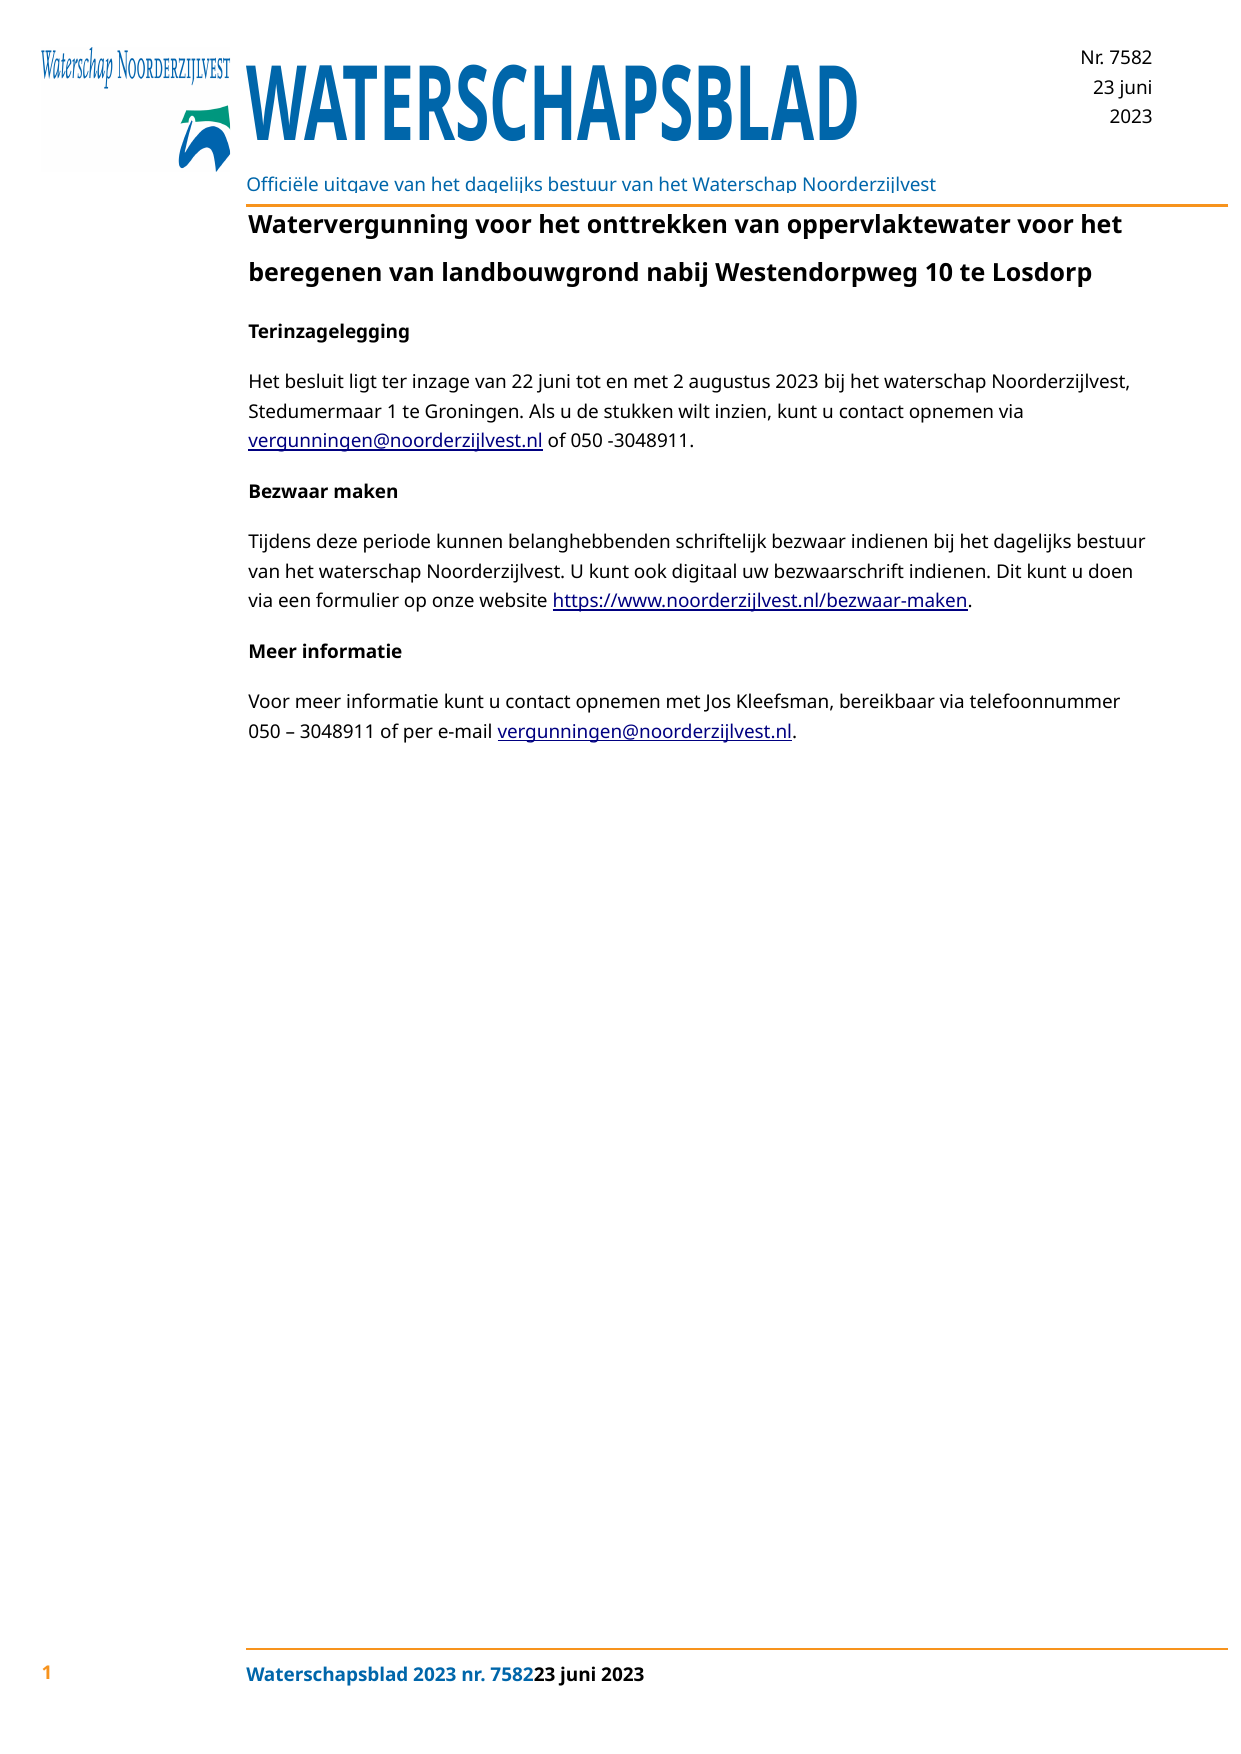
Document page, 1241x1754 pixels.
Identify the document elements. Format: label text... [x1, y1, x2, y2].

picture [41, 47, 231, 172]
text Meer informatie [248, 638, 1152, 664]
text Terinzagelegging [248, 318, 1152, 344]
text Tijdens deze periode kunnen belanghebbenden schriftelijk bezwaar indienen bij het dagelijks bestuur van het waterschap Noorderzijlvest. U kunt ook digitaal uw bezwaarschrift indienen. Dit kunt u doen via een formulier op onze website https://www.noorderzijlvest.nl/bezwaar-maken. [248, 528, 1152, 613]
text Voor meer informatie kunt u contact opnemen met Jos Kleefsman, bereikbaar via telefoonnummer 050 – 3048911 of per e-mail vergunningen@noorderzijlvest.nl. [248, 688, 1152, 744]
text Bezwaar maken [248, 478, 1152, 504]
text Watervergunning voor het onttrekken van oppervlaktewater voor het beregenen van landbouwgrond nabij Westendorpweg 10 te Losdorp [248, 207, 1152, 288]
text Het besluit ligt ter inzage van 22 juni tot en met 2 augustus 2023 bij het waterschap Noorderzijlvest, Stedumermaar 1 te Groningen. Als u de stukken wilt inzien, kunt u contact opnemen via vergunningen@noorderzijlvest.nl of 050 -3048911. [248, 368, 1152, 453]
